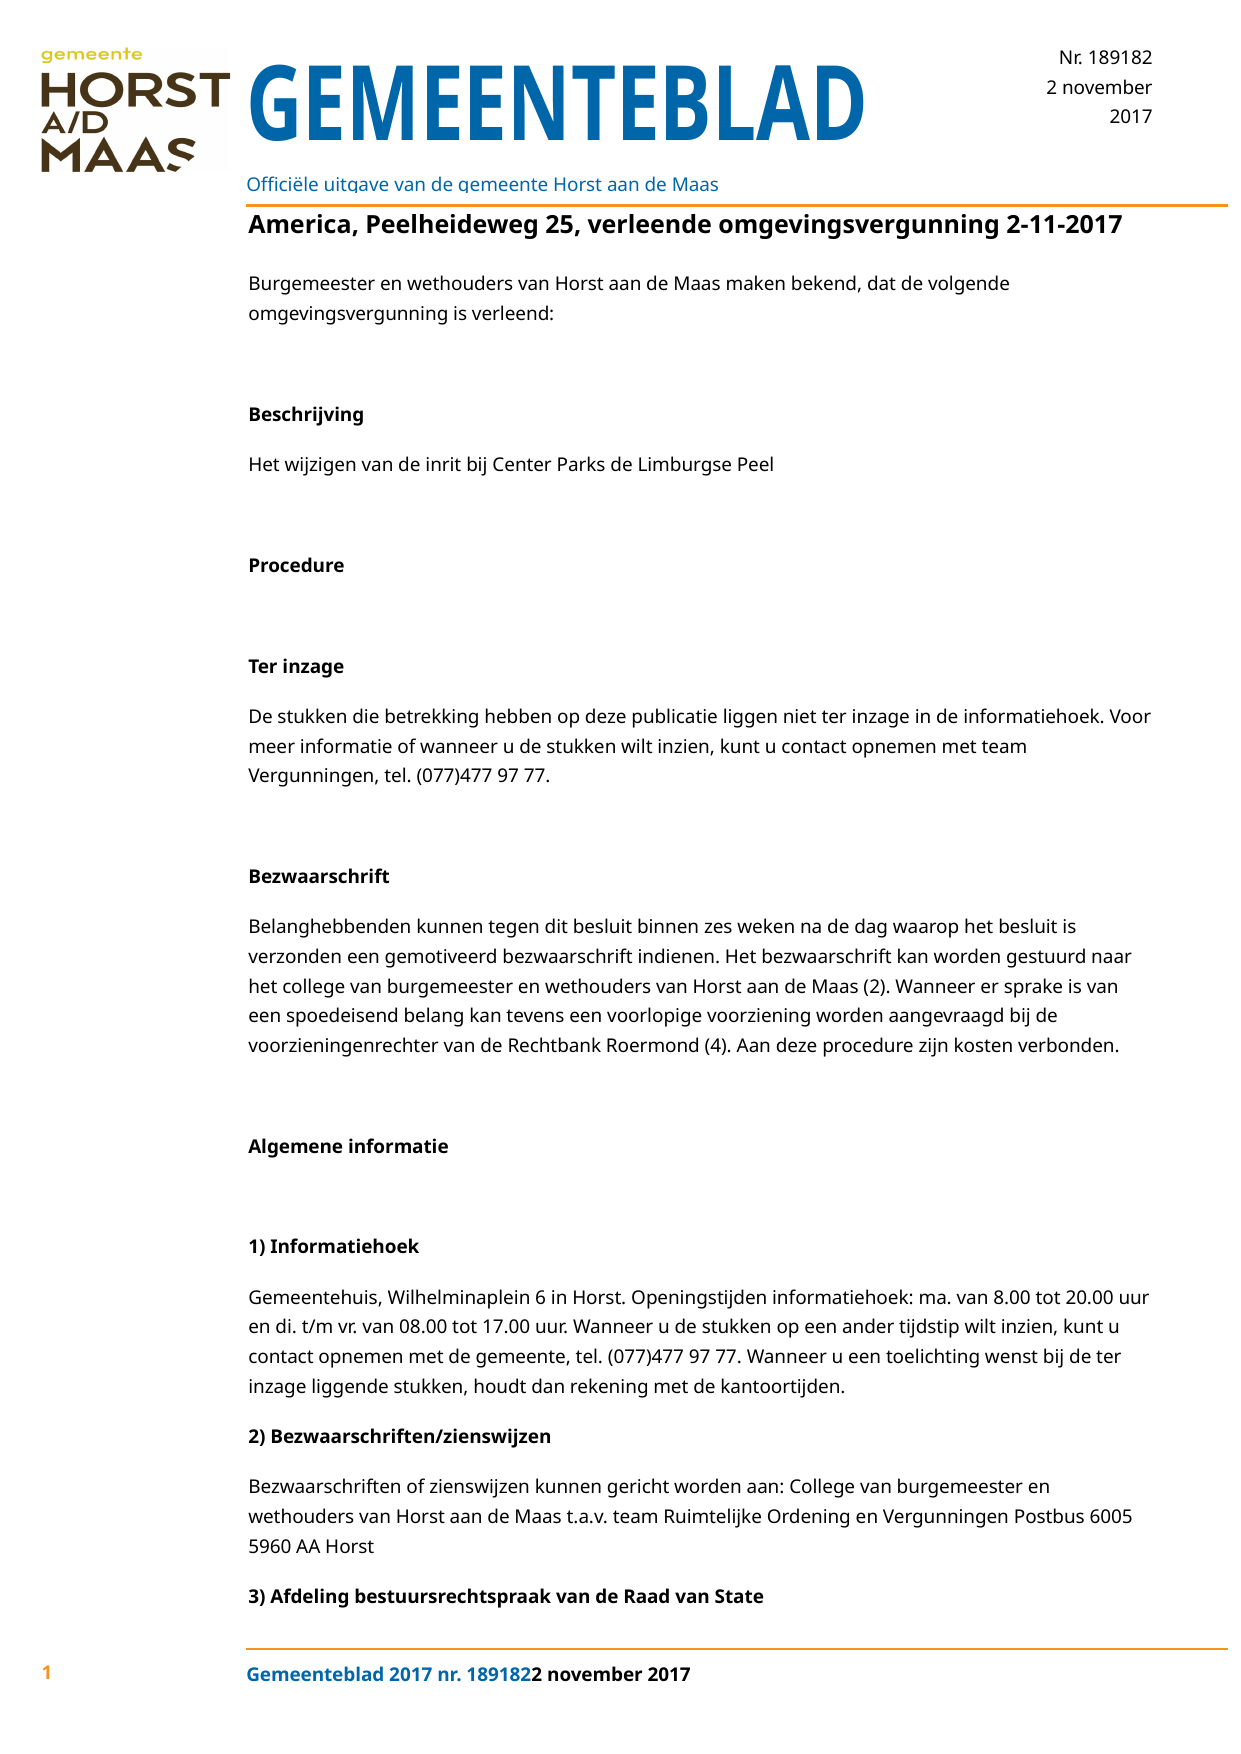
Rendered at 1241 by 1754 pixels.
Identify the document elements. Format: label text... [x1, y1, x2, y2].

text Gemeentehuis, Wilhelminaplein 6 in Horst. Openingstijden informatiehoek: ma. van 8.00 tot 20.00 uur en di. t/m vr. van 08.00 tot 17.00 uur. Wanneer u de stukken op een ander tijdstip wilt inzien, kunt u contact opnemen met de gemeente, tel. (077)477 97 77. Wanneer u een toelichting wenst bij de ter inzage liggende stukken, houdt dan rekening met de kantoortijden. [248, 1284, 1152, 1398]
text 2) Bezwaarschriften/zienswijzen [248, 1423, 1152, 1449]
text Bezwaarschriften of zienswijzen kunnen gericht worden aan: College van burgemeester en wethouders van Horst aan de Maas t.a.v. team Ruimtelijke Ordening en Vergunningen Postbus 6005 5960 AA Horst [248, 1474, 1152, 1558]
text Bezwaarschrift [248, 863, 1152, 889]
text Het wijzigen van de inrit bij Center Parks de Limburgse Peel [248, 451, 1152, 477]
text Belanghebbenden kunnen tegen dit besluit binnen zes weken na de dag waarop het besluit is verzonden een gemotiveerd bezwaarschrift indienen. Het bezwaarschrift kan worden gestuurd naar het college van burgemeester en wethouders van Horst aan de Maas (2). Wanneer er sprake is van een spoedeisend belang kan tevens een voorlopige voorziening worden aangevraagd bij de voorzieningenrechter van de Rechtbank Roermond (4). Aan deze procedure zijn kosten verbonden. [248, 914, 1152, 1058]
text Burgemeester en wethouders van Horst aan de Maas maken bekend, dat de volgende omgevingsvergunning is verleend: [248, 270, 1152, 326]
text Ter inzage [248, 653, 1152, 678]
text 3) Afdeling bestuursrechtspraak van de Raad van State [248, 1583, 1152, 1609]
text Algemene informatie [248, 1133, 1152, 1158]
text Procedure [248, 552, 1152, 578]
text 1) Informatiehoek [248, 1234, 1152, 1259]
text Beschrijving [248, 401, 1152, 426]
picture [41, 47, 231, 172]
text America, Peelheideweg 25, verleende omgevingsvergunning 2-11-2017 [248, 207, 1152, 241]
text De stukken die betrekking hebben op deze publicatie liggen niet ter inzage in de informatiehoek. Voor meer informatie of wanneer u de stukken wilt inzien, kunt u contact opnemen met team Vergunningen, tel. (077)477 97 77. [248, 703, 1152, 788]
